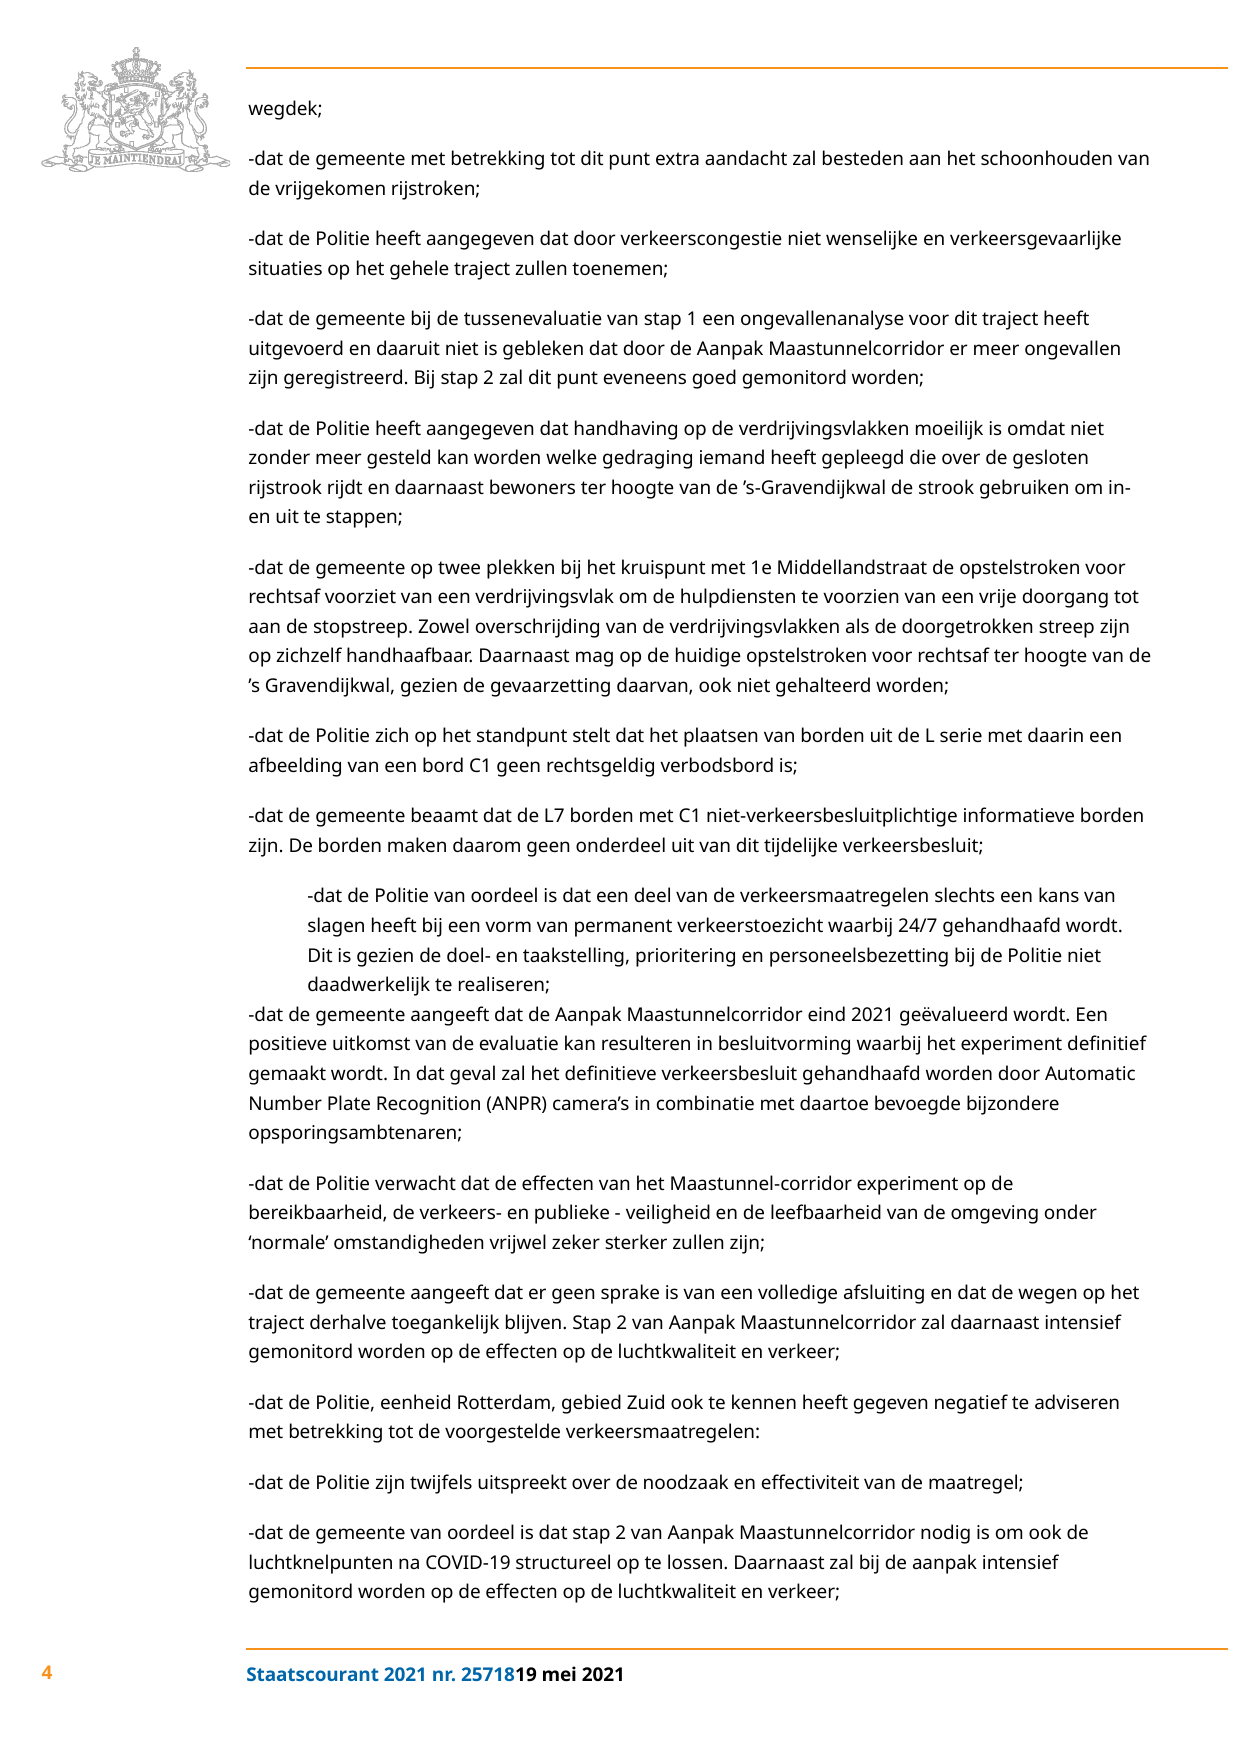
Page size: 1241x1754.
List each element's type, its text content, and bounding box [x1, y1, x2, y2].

text -dat de gemeente aangeeft dat er geen sprake is van een volledige afsluiting en dat de wegen op het traject derhalve toegankelijk blijven. Stap 2 van Aanpak Maastunnelcorridor zal daarnaast intensief gemonitord worden op de effecten op de luchtkwaliteit en verkeer; [248, 1279, 1152, 1364]
text -dat de gemeente op twee plekken bij het kruispunt met 1e Middellandstraat de opstelstroken voor rechtsaf voorziet van een verdrijvingsvlak om de hulpdiensten te voorzien van een vrije doorgang tot aan de stopstreep. Zowel overschrijding van de verdrijvingsvlakken als de doorgetrokken streep zijn op zichzelf handhaafbaar. Daarnaast mag op de huidige opstelstroken voor rechtsaf ter hoogte van de ’s Gravendijkwal, gezien de gevaarzetting daarvan, ook niet gehalteerd worden; [248, 554, 1152, 698]
text -dat de gemeente bij de tussenevaluatie van stap 1 een ongevallenanalyse voor dit traject heeft uitgevoerd en daaruit niet is gebleken dat door de Aanpak Maastunnelcorridor er meer ongevallen zijn geregistreerd. Bij stap 2 zal dit punt eveneens goed gemonitord worden; [248, 305, 1152, 390]
text -dat de gemeente beaamt dat de L7 borden met C1 niet-verkeersbesluitplichtige informatieve borden zijn. De borden maken daarom geen onderdeel uit van dit tijdelijke verkeersbesluit; [248, 803, 1152, 858]
text -dat de gemeente met betrekking tot dit punt extra aandacht zal besteden aan het schoonhouden van de vrijgekomen rijstroken; [248, 145, 1152, 201]
text -dat de Politie, eenheid Rotterdam, gebied Zuid ook te kennen heeft gegeven negatief te adviseren met betrekking tot de voorgestelde verkeersmaatregelen: [248, 1389, 1152, 1444]
text -dat de Politie zijn twijfels uitspreekt over de noodzaak en effectiviteit van de maatregel; [248, 1469, 1152, 1495]
text -dat de Politie verwacht dat de effecten van het Maastunnel-corridor experiment op de bereikbaarheid, de verkeers- en publieke - veiligheid en de leefbaarheid van de omgeving onder ‘normale’ omstandigheden vrijwel zeker sterker zullen zijn; [248, 1170, 1152, 1255]
text -dat de gemeente aangeeft dat de Aanpak Maastunnelcorridor eind 2021 geëvalueerd wordt. Een positieve uitkomst van de evaluatie kan resulteren in besluitvorming waarbij het experiment definitief gemaakt wordt. In dat geval zal het definitieve verkeersbesluit gehandhaafd worden door Automatic Number Plate Recognition (ANPR) camera’s in combinatie met daartoe bevoegde bijzondere opsporingsambtenaren; [248, 1001, 1152, 1145]
text -dat de Politie heeft aangegeven dat door verkeerscongestie niet wenselijke en verkeersgevaarlijke situaties op het gehele traject zullen toenemen; [248, 225, 1152, 281]
picture [41, 47, 231, 172]
text -dat de Politie zich op het standpunt stelt dat het plaatsen van borden uit de L serie met daarin een afbeelding van een bord C1 geen rechtsgeldig verbodsbord is; [248, 723, 1152, 778]
text -dat de gemeente van oordeel is dat stap 2 van Aanpak Maastunnelcorridor nodig is om ook de luchtknelpunten na COVID-19 structureel op te lossen. Daarnaast zal bij de aanpak intensief gemonitord worden op de effecten op de luchtkwaliteit en verkeer; [248, 1519, 1152, 1604]
list -dat de Politie van oordeel is dat een deel van de verkeersmaatregelen slechts een kans van slagen heeft bij een vorm van permanent verkeerstoezicht waarbij 24/7 gehandhaafd wordt. Dit is gezien de doel- en taakstelling, prioritering en personeelsbezetting bij de Politie niet daadwerkelijk te realiseren; [248, 883, 1152, 997]
text wegdek; [248, 95, 1152, 121]
text -dat de Politie heeft aangegeven dat handhaving op de verdrijvingsvlakken moeilijk is omdat niet zonder meer gesteld kan worden welke gedraging iemand heeft gepleegd die over de gesloten rijstrook rijdt en daarnaast bewoners ter hoogte van de ’s-Gravendijkwal de strook gebruiken om in-en uit te stappen; [248, 415, 1152, 529]
